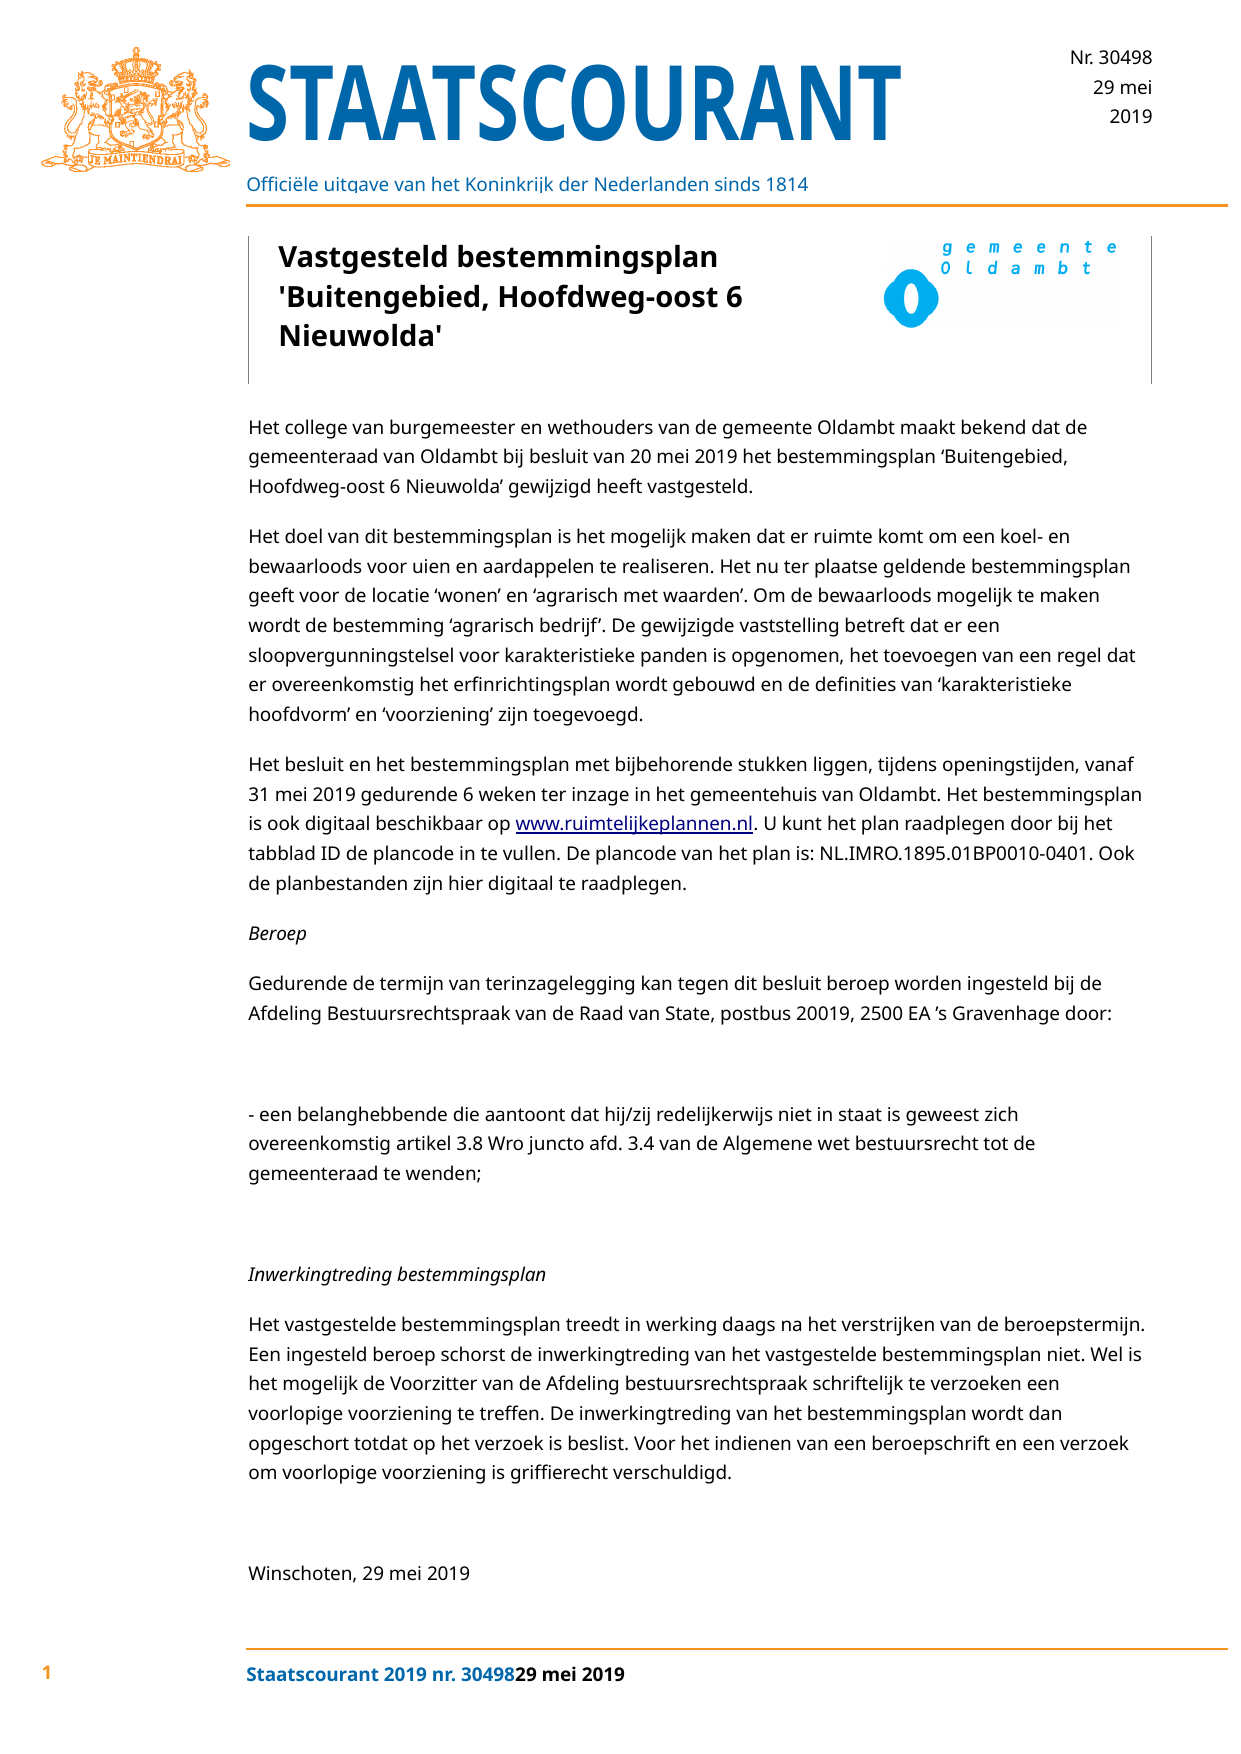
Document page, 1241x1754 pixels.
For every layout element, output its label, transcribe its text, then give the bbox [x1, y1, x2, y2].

text Het besluit en het bestemmingsplan met bijbehorende stukken liggen, tijdens openingstijden, vanaf 31 mei 2019 gedurende 6 weken ter inzage in het gemeentehuis van Oldambt. Het bestemmingsplan is ook digitaal beschikbaar op www.ruimtelijkeplannen.nl. U kunt het plan raadplegen door bij het tabblad ID de plancode in te vullen. De plancode van het plan is: NL.IMRO.1895.01BP0010-0401. Ook de planbestanden zijn hier digitaal te raadplegen. [248, 751, 1152, 896]
text Inwerkingtreding bestemmingsplan [248, 1261, 1152, 1287]
picture [882, 236, 1119, 331]
text Het doel van dit bestemmingsplan is het mogelijk maken dat er ruimte komt om een koel- en bewaarloods voor uien en aardappelen te realiseren. Het nu ter plaatse geldende bestemmingsplan geeft voor de locatie ‘wonen’ en ‘agrarisch met waarden’. Om de bewaarloods mogelijk te maken wordt de bestemming ‘agrarisch bedrijf’. De gewijzigde vaststelling betreft dat er een sloopvergunningstelsel voor karakteristieke panden is opgenomen, het toevoegen van een regel dat er overeenkomstig het erfinrichtingsplan wordt gebouwd en de definities van ‘karakteristieke hoofdvorm’ en ‘voorziening’ zijn toegevoegd. [248, 523, 1152, 727]
picture [41, 47, 231, 172]
text Gedurende de termijn van terinzagelegging kan tegen dit besluit beroep worden ingesteld bij de Afdeling Bestuursrechtspraak van de Raad van State, postbus 20019, 2500 EA ’s Gravenhage door: [248, 971, 1152, 1026]
text Winschoten, 29 mei 2019 [248, 1560, 1152, 1586]
text Beroep [248, 920, 1152, 946]
table_header Vastgesteld bestemmingsplan 'Buitengebied, Hoofdweg-oost 6 Nieuwolda' [249, 236, 850, 384]
text Het vastgestelde bestemmingsplan treedt in werking daags na het verstrijken van de beroepstermijn. Een ingesteld beroep schorst de inwerkingtreding van het vastgestelde bestemmingsplan niet. Wel is het mogelijk de Voorzitter van de Afdeling bestuursrechtspraak schriftelijk te verzoeken een voorlopige voorziening te treffen. De inwerkingtreding van het bestemmingsplan wordt dan opgeschort totdat op het verzoek is beslist. Voor het indienen van een beroepschrift en een verzoek om voorlopige voorziening is griffierecht verschuldigd. [248, 1311, 1152, 1485]
table_header [850, 236, 1151, 384]
text - een belanghebbende die aantoont dat hij/zij redelijkerwijs niet in staat is geweest zich overeenkomstig artikel 3.8 Wro juncto afd. 3.4 van de Algemene wet bestuursrecht tot de gemeenteraad te wenden; [248, 1101, 1152, 1186]
text Het college van burgemeester en wethouders van de gemeente Oldambt maakt bekend dat de gemeenteraad van Oldambt bij besluit van 20 mei 2019 het bestemmingsplan ‘Buitengebied, Hoofdweg-oost 6 Nieuwolda’ gewijzigd heeft vastgesteld. [248, 414, 1152, 499]
